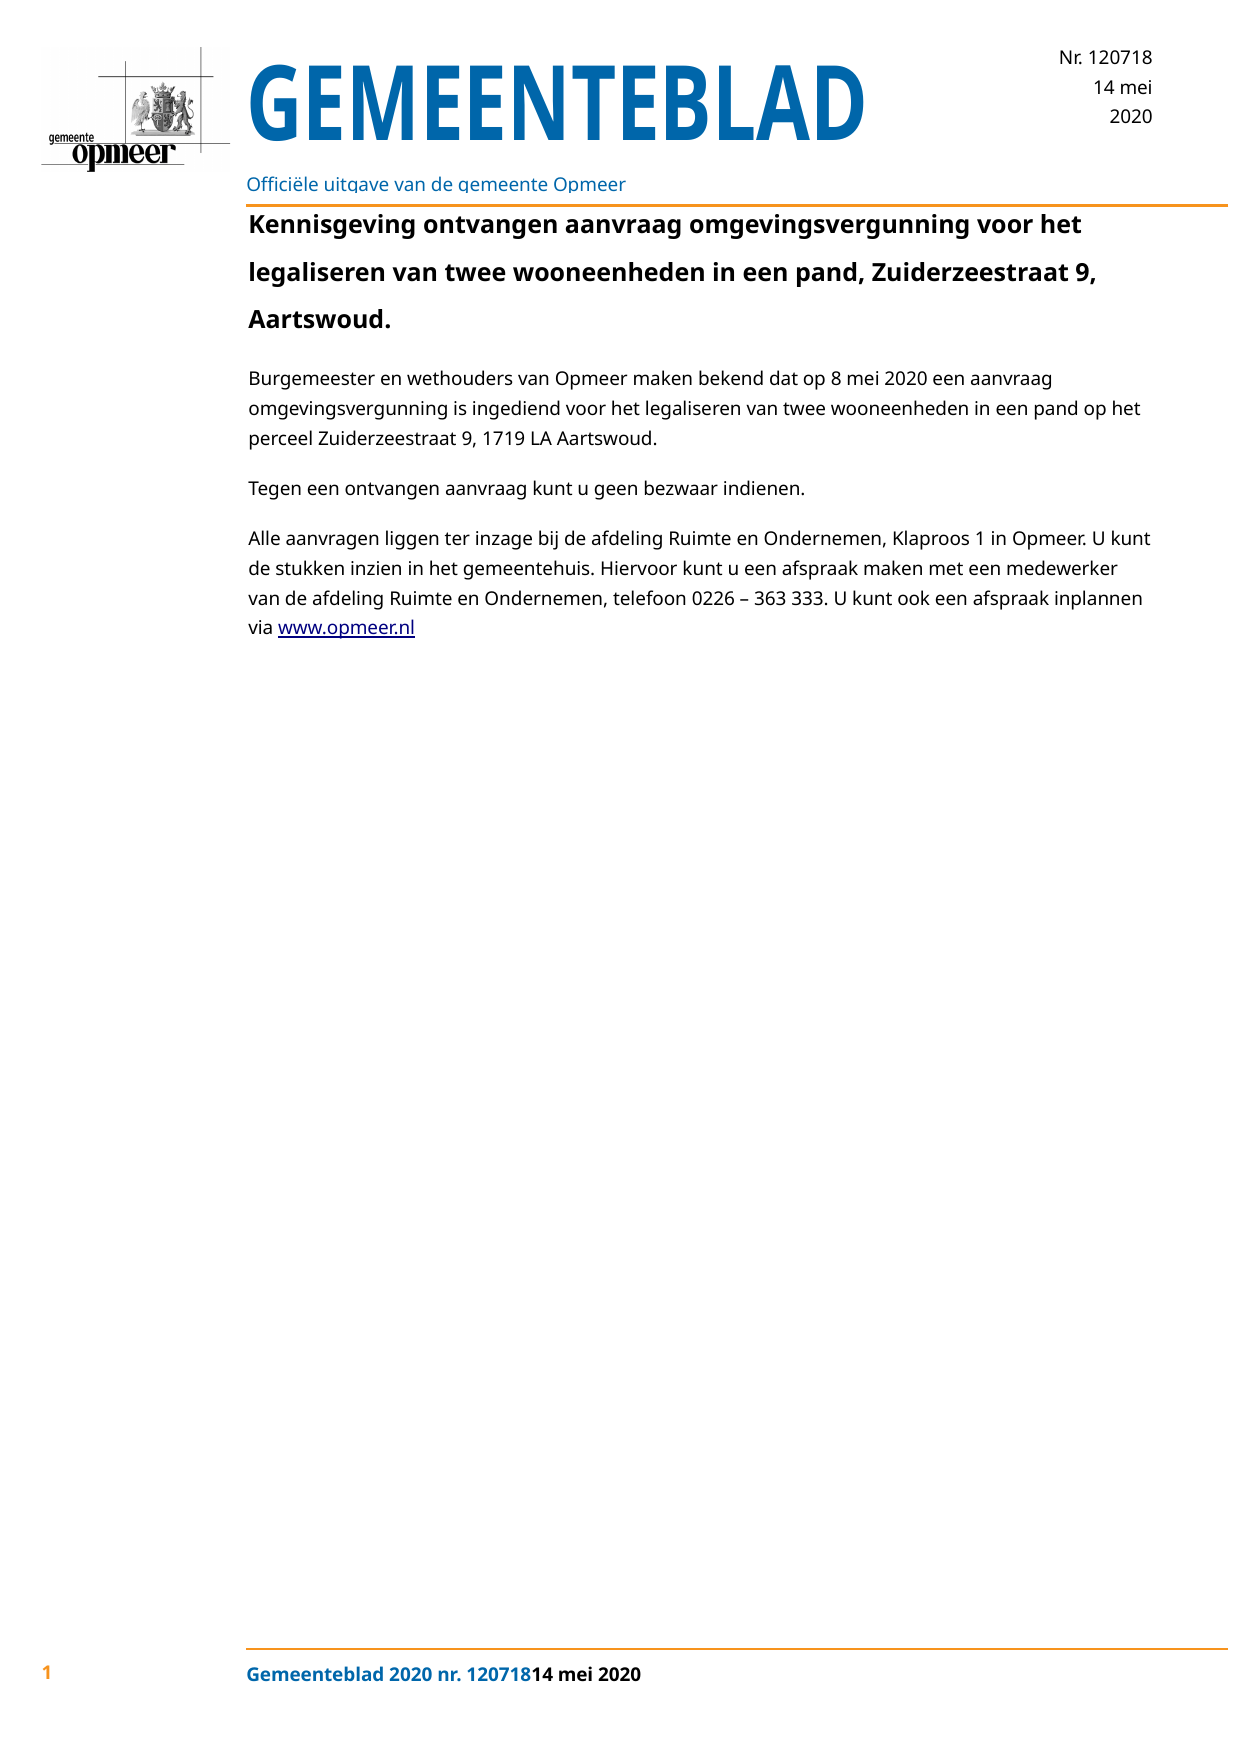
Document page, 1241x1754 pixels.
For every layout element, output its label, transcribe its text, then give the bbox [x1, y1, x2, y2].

text Alle aanvragen liggen ter inzage bij de afdeling Ruimte en Ondernemen, Klaproos 1 in Opmeer. U kunt de stukken inzien in het gemeentehuis. Hiervoor kunt u een afspraak maken met een medewerker van de afdeling Ruimte en Ondernemen, telefoon 0226 – 363 333. U kunt ook een afspraak inplannen via www.opmeer.nl [248, 526, 1152, 640]
picture [41, 47, 231, 172]
text Burgemeester en wethouders van Opmeer maken bekend dat op 8 mei 2020 een aanvraag omgevingsvergunning is ingediend voor het legaliseren van twee wooneenheden in een pand op het perceel Zuiderzeestraat 9, 1719 LA Aartswoud. [248, 366, 1152, 450]
text Tegen een ontvangen aanvraag kunt u geen bezwaar indienen. [248, 475, 1152, 501]
text Kennisgeving ontvangen aanvraag omgevingsvergunning voor het legaliseren van twee wooneenheden in een pand, Zuiderzeestraat 9, Aartswoud. [248, 207, 1152, 336]
